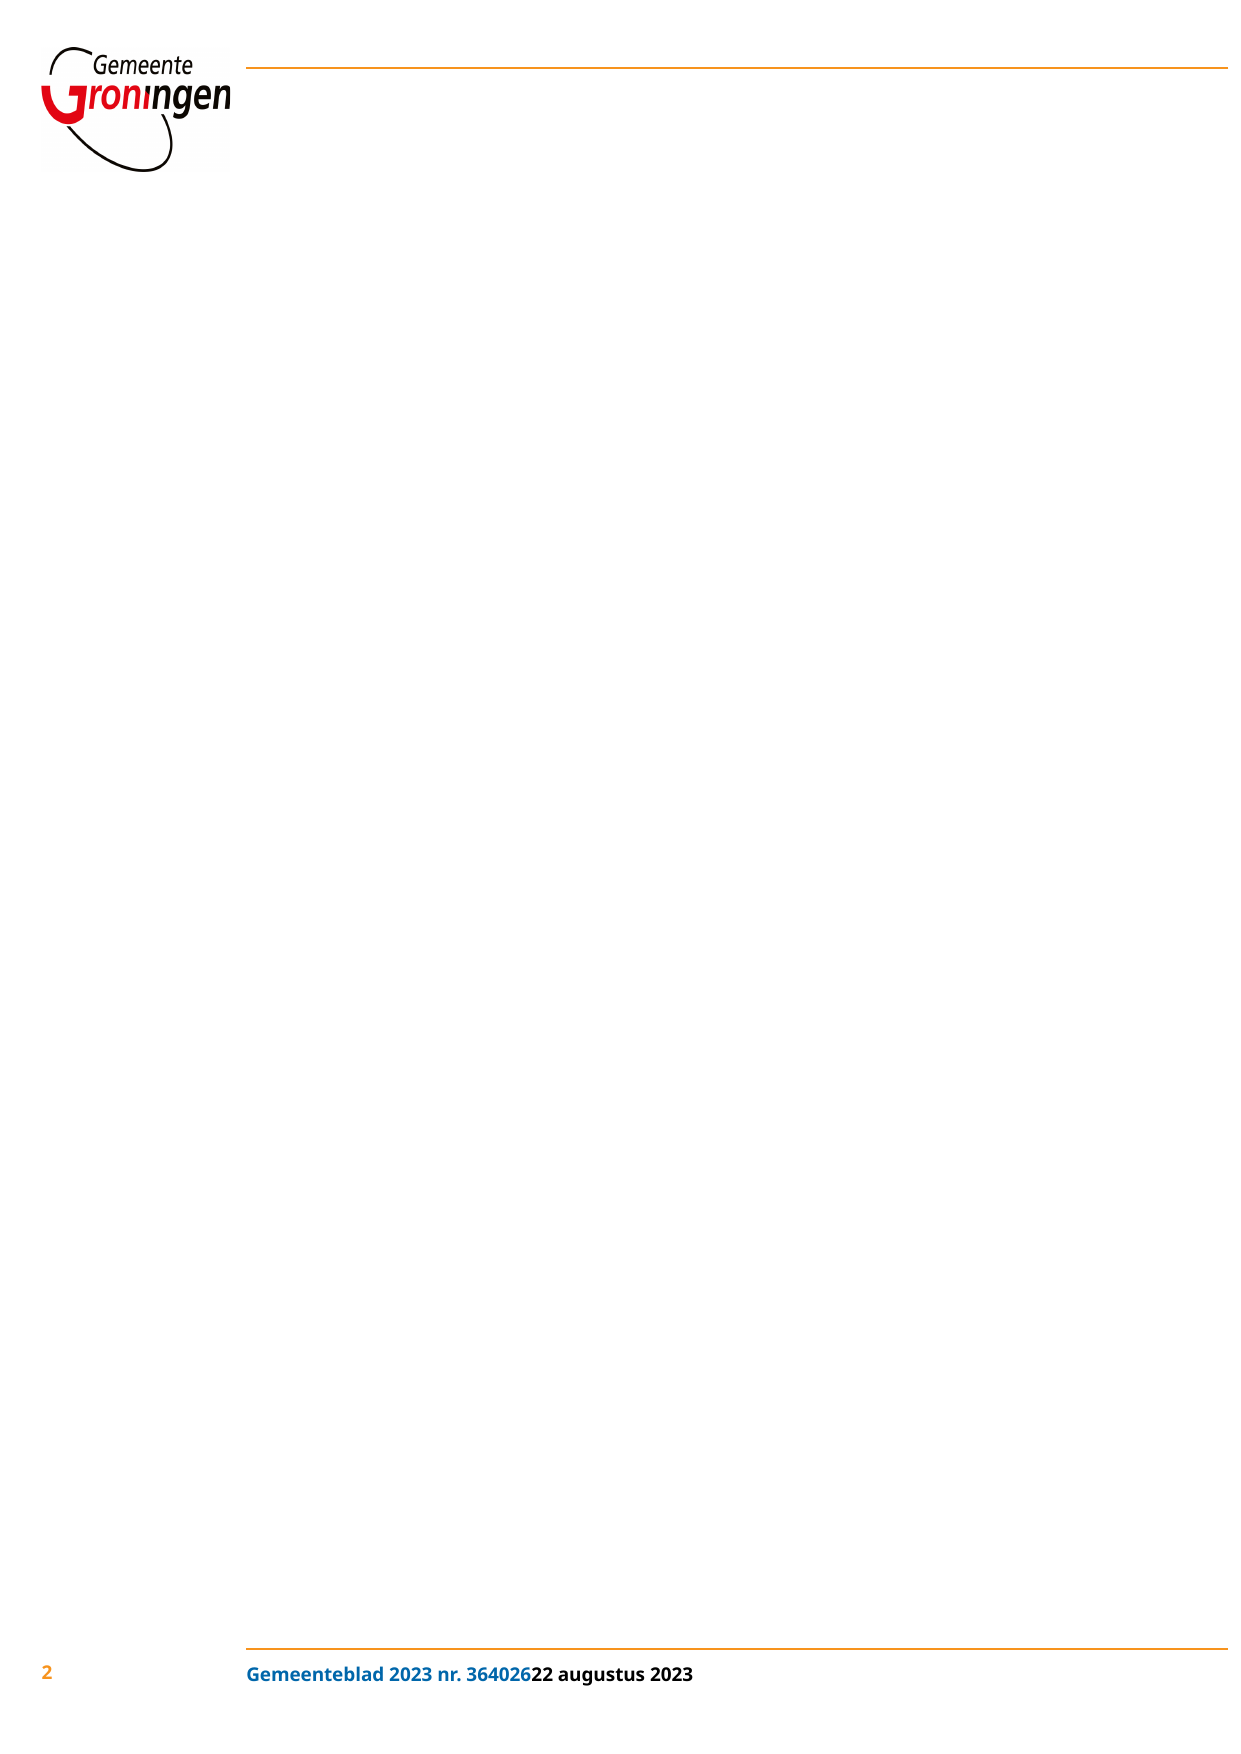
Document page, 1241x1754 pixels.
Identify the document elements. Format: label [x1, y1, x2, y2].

picture [41, 47, 231, 172]
